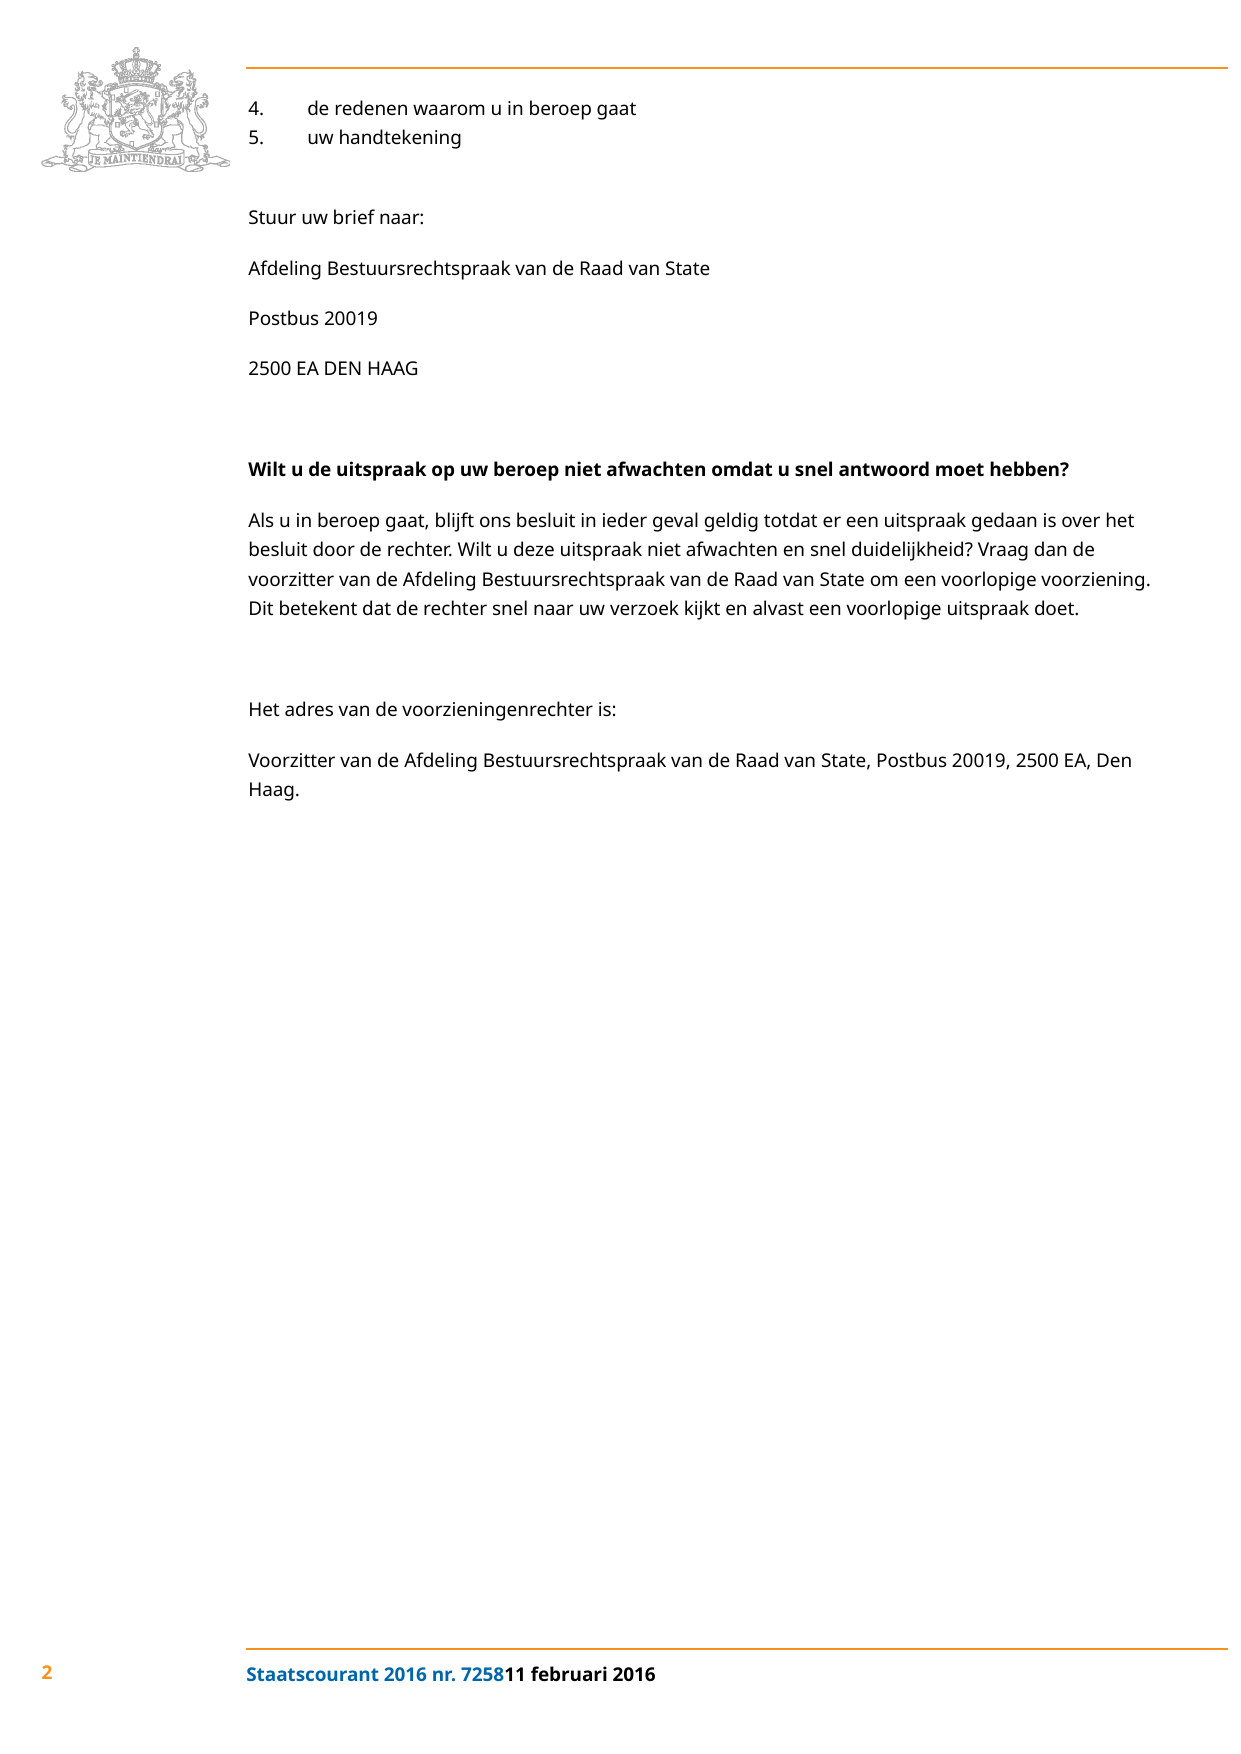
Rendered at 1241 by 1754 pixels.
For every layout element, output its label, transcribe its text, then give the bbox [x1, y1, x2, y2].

text Wilt u de uitspraak op uw beroep niet afwachten omdat u snel antwoord moet hebben? [248, 456, 1152, 482]
text Afdeling Bestuursrechtspraak van de Raad van State [248, 255, 1152, 281]
picture [41, 47, 231, 172]
list uw handtekening [248, 124, 1152, 150]
text Stuur uw brief naar: [248, 204, 1152, 230]
text Voorzitter van de Afdeling Bestuursrechtspraak van de Raad van State, Postbus 20019, 2500 EA, Den Haag. [248, 747, 1152, 802]
list de redenen waarom u in beroep gaat [248, 95, 1152, 121]
text Postbus 20019 [248, 305, 1152, 331]
text 2500 EA DEN HAAG [248, 356, 1152, 381]
text Het adres van de voorzieningenrechter is: [248, 696, 1152, 722]
text Als u in beroep gaat, blijft ons besluit in ieder geval geldig totdat er een uitspraak gedaan is over het besluit door de rechter. Wilt u deze uitspraak niet afwachten en snel duidelijkheid? Vraag dan de voorzitter van de Afdeling Bestuursrechtspraak van de Raad van State om een voorlopige voorziening. Dit betekent dat de rechter snel naar uw verzoek kijkt en alvast een voorlopige uitspraak doet. [248, 507, 1152, 621]
